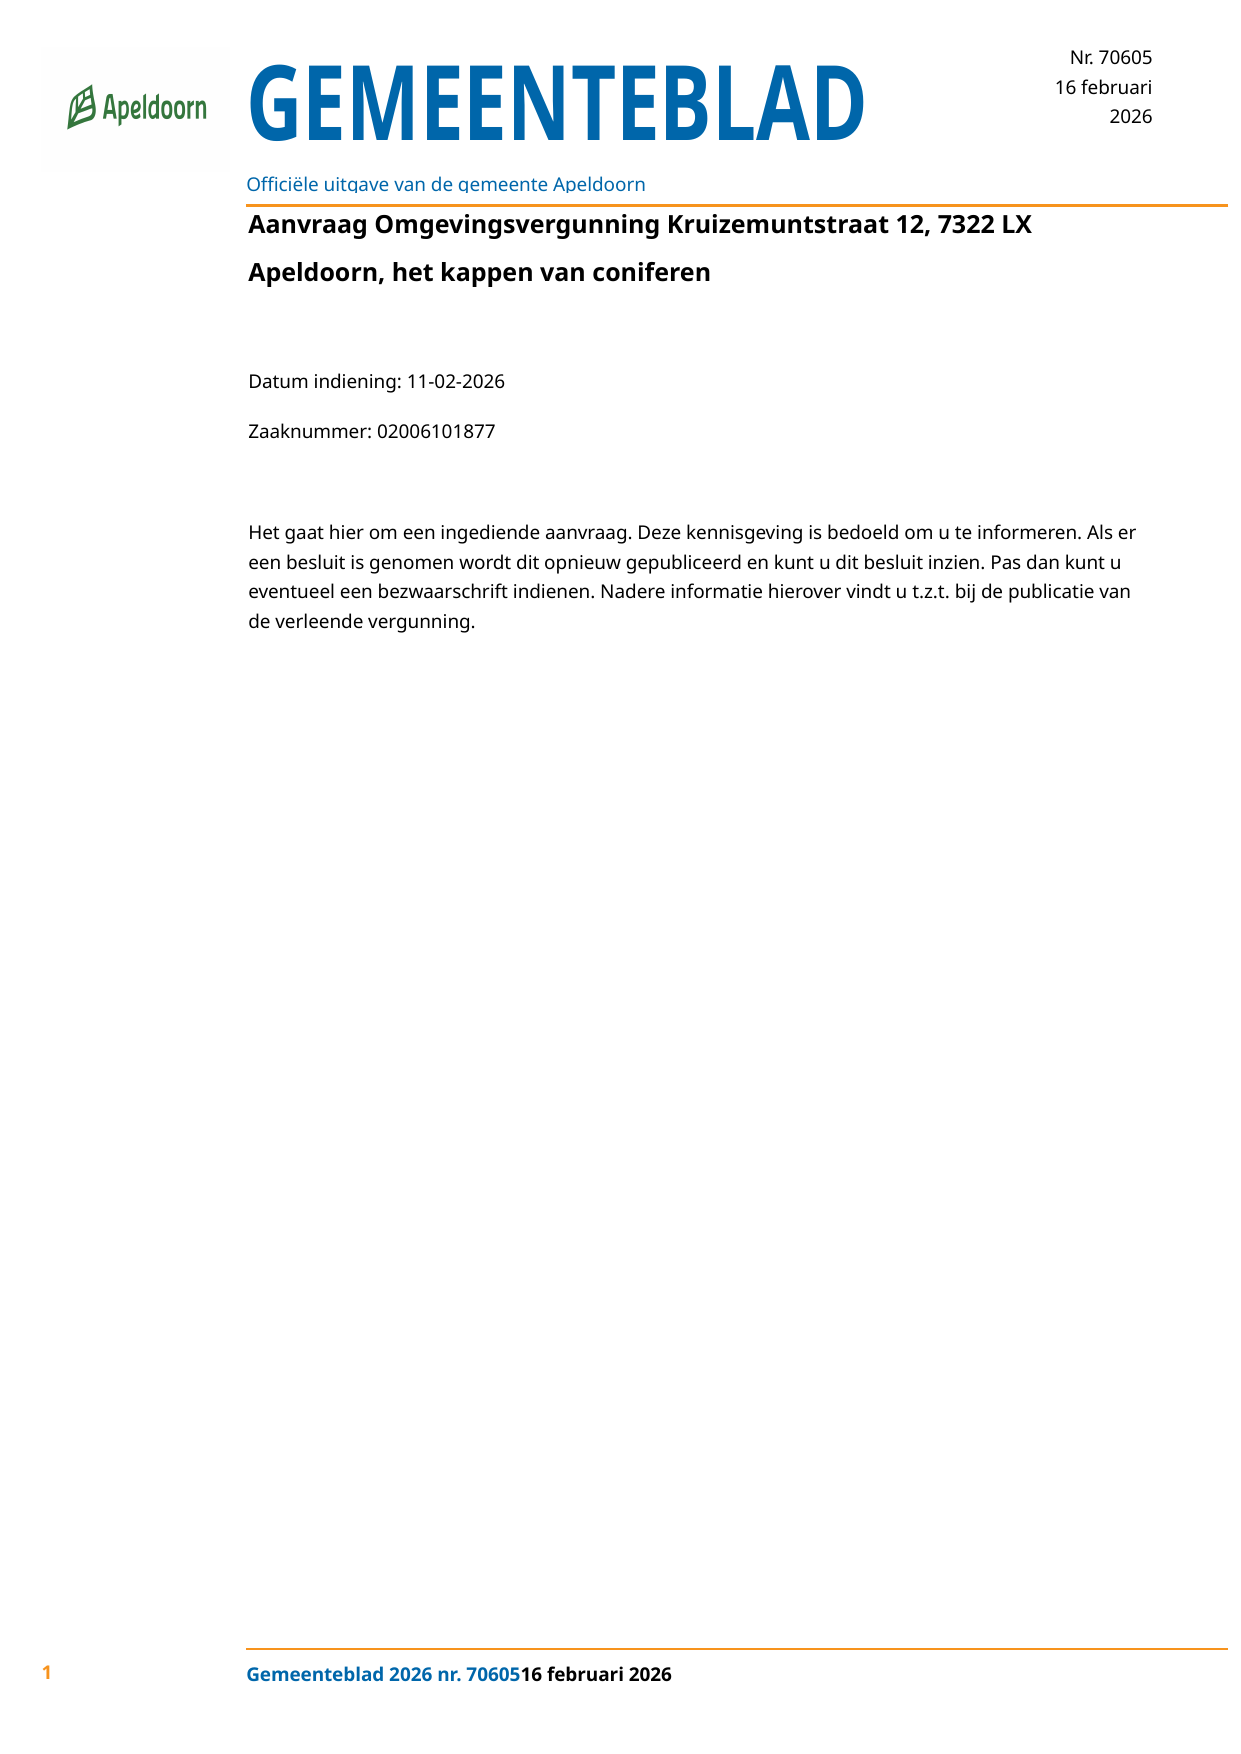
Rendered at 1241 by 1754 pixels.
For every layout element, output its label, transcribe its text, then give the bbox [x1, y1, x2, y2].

text Zaaknummer: 02006101877 [248, 419, 1152, 444]
picture [41, 47, 231, 172]
text Datum indiening: 11-02-2026 [248, 368, 1152, 394]
text Aanvraag Omgevingsvergunning Kruizemuntstraat 12, 7322 LX Apeldoorn, het kappen van coniferen [248, 207, 1152, 288]
text Het gaat hier om een ingediende aanvraag. Deze kennisgeving is bedoeld om u te informeren. Als er een besluit is genomen wordt dit opnieuw gepubliceerd en kunt u dit besluit inzien. Pas dan kunt u eventueel een bezwaarschrift indienen. Nadere informatie hierover vindt u t.z.t. bij de publicatie van de verleende vergunning. [248, 519, 1152, 634]
